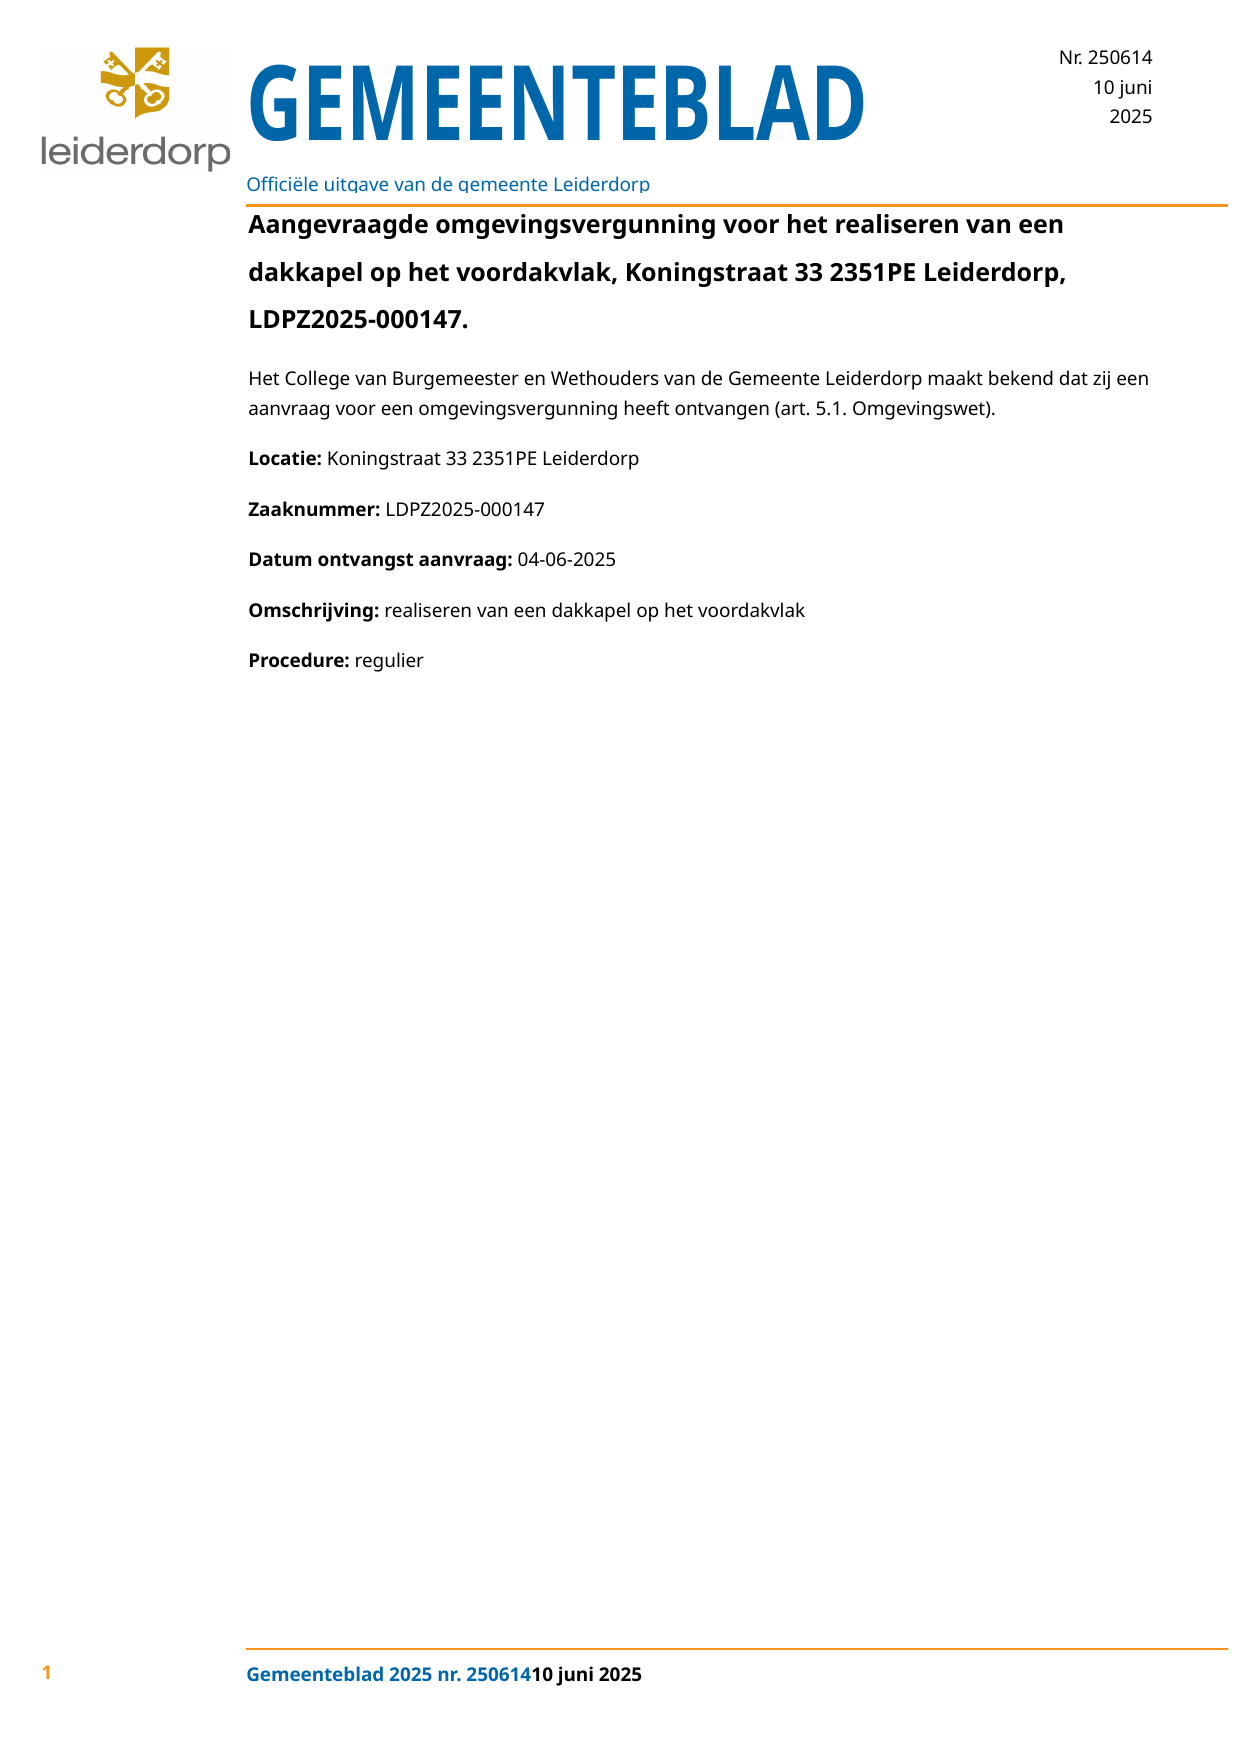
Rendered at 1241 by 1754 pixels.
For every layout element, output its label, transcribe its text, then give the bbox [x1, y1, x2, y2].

picture [41, 47, 231, 172]
text Locatie: Koningstraat 33 2351PE Leiderdorp [248, 446, 1152, 471]
text Omschrijving: realiseren van een dakkapel op het voordakvlak [248, 597, 1152, 622]
text Datum ontvangst aanvraag: 04-06-2025 [248, 546, 1152, 572]
text Het College van Burgemeester en Wethouders van de Gemeente Leiderdorp maakt bekend dat zij een aanvraag voor een omgevingsvergunning heeft ontvangen (art. 5.1. Omgevingswet). [248, 366, 1152, 421]
text Aangevraagde omgevingsvergunning voor het realiseren van een dakkapel op het voordakvlak, Koningstraat 33 2351PE Leiderdorp, LDPZ2025-000147. [248, 207, 1152, 336]
text Zaaknummer: LDPZ2025-000147 [248, 496, 1152, 522]
text Procedure: regulier [248, 647, 1152, 673]
